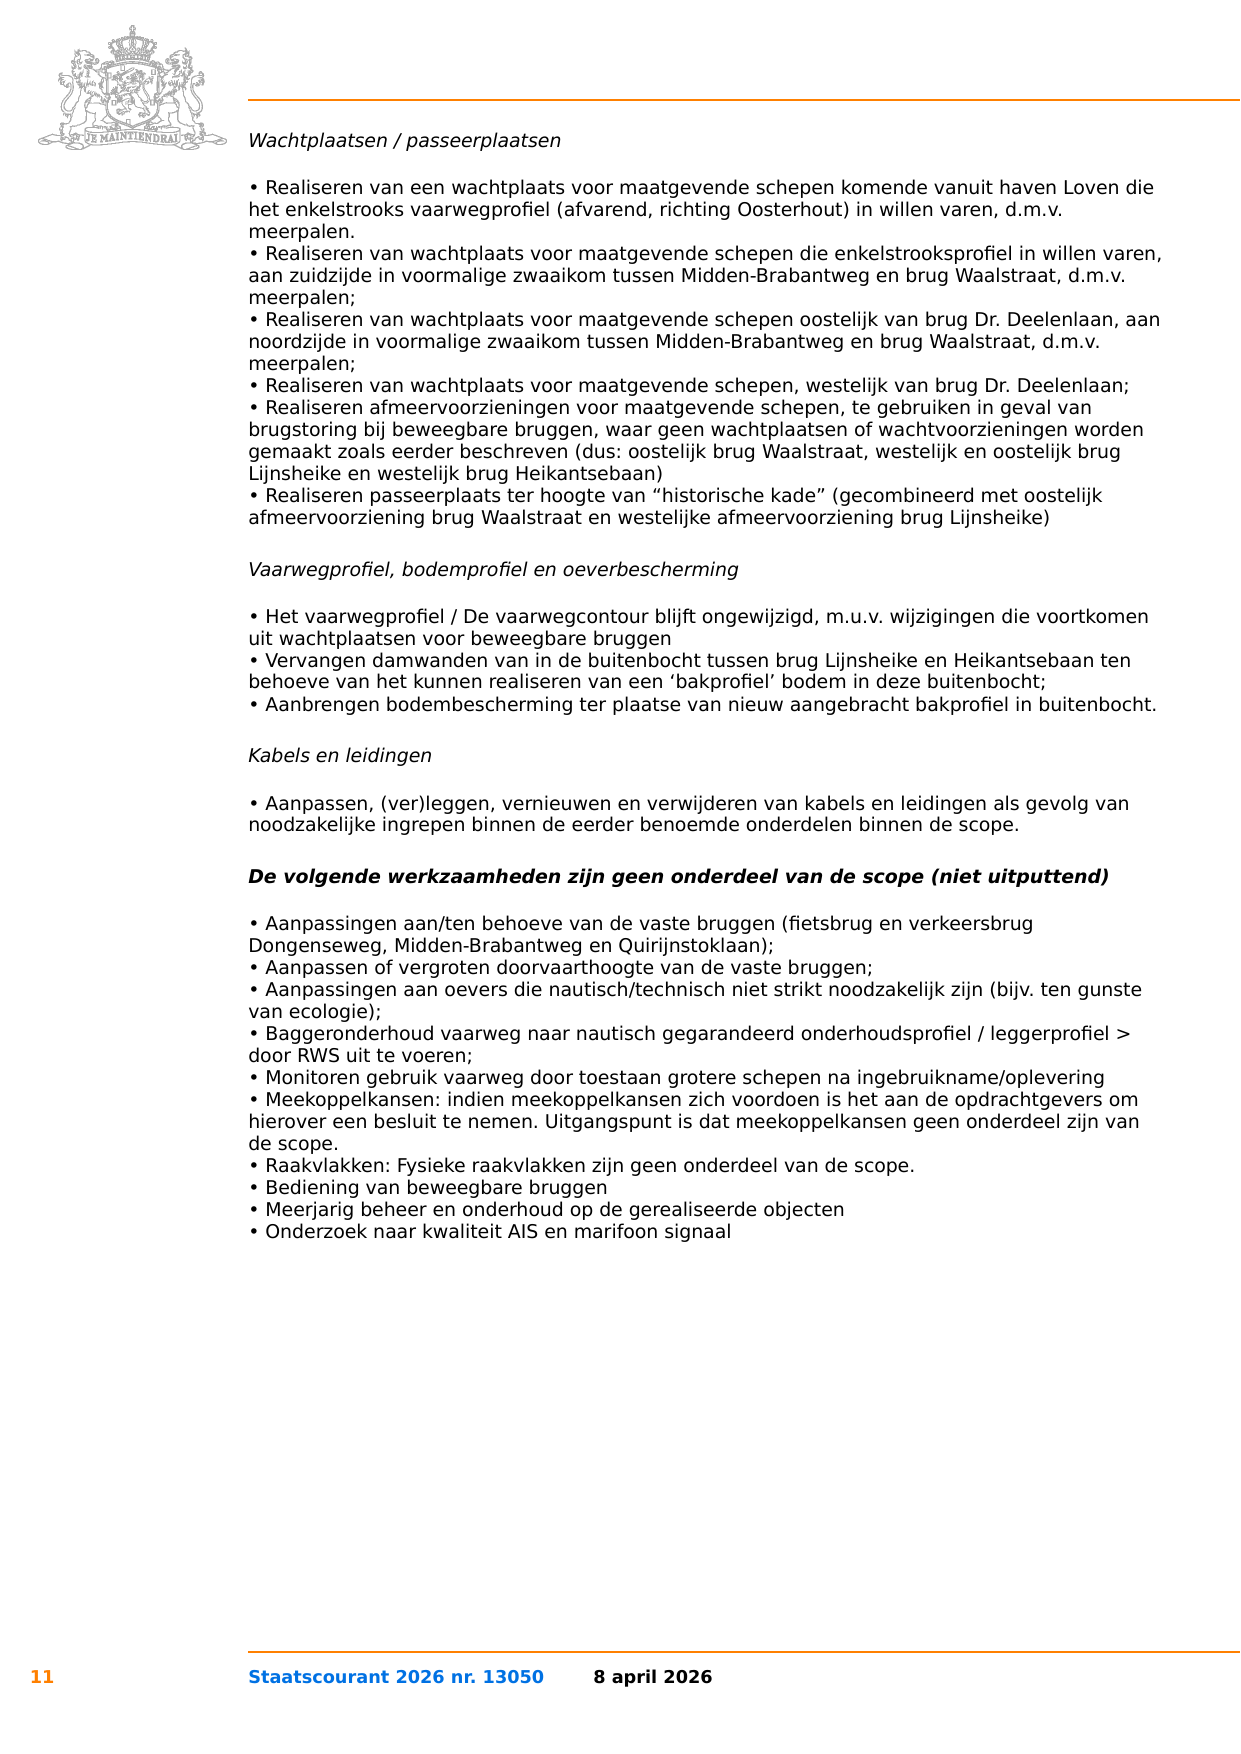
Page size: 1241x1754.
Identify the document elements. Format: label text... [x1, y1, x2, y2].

subtitle De volgende werkzaamheden zijn geen onderdeel van de scope (niet uitputtend) [248, 866, 1163, 888]
text • Raakvlakken: Fysieke raakvlakken zijn geen onderdeel van de scope. [248, 1155, 1163, 1177]
text • Meerjarig beheer en onderhoud op de gerealiseerde objecten [248, 1199, 1163, 1221]
text • Vervangen damwanden van in de buitenbocht tussen brug Lijnsheike en Heikantsebaan ten behoeve van het kunnen realiseren van een ‘bakprofiel’ bodem in deze buitenbocht; [248, 649, 1163, 693]
subtitle Vaarwegprofiel, bodemprofiel en oeverbescherming [248, 558, 1163, 581]
text • Monitoren gebruik vaarweg door toestaan grotere schepen na ingebruikname/oplevering [248, 1067, 1163, 1089]
text • Bediening van beweegbare bruggen [248, 1177, 1163, 1199]
text • Aanpassingen aan oevers die nautisch/technisch niet strikt noodzakelijk zijn (bijv. ten gunste van ecologie); [248, 979, 1163, 1023]
text • Realiseren van wachtplaats voor maatgevende schepen, westelijk van brug Dr. Deelenlaan; [248, 375, 1163, 397]
text • Onderzoek naar kwaliteit AIS en marifoon signaal [248, 1221, 1163, 1243]
subtitle Kabels en leidingen [248, 745, 1163, 767]
text • Realiseren van wachtplaats voor maatgevende schepen oostelijk van brug Dr. Deelenlaan, aan noordzijde in voormalige zwaaikom tussen Midden-Brabantweg en brug Waalstraat, d.m.v. meerpalen; [248, 309, 1163, 375]
text • Aanbrengen bodembescherming ter plaatse van nieuw aangebracht bakprofiel in buitenbocht. [248, 693, 1163, 715]
text • Baggeronderhoud vaarweg naar nautisch gegarandeerd onderhoudsprofiel / leggerprofiel > door RWS uit te voeren; [248, 1023, 1163, 1067]
text • Realiseren passeerplaats ter hoogte van “historische kade” (gecombineerd met oostelijk afmeervoorziening brug Waalstraat en westelijke afmeervoorziening brug Lijnsheike) [248, 484, 1163, 528]
text • Realiseren afmeervoorzieningen voor maatgevende schepen, te gebruiken in geval van brugstoring bij beweegbare bruggen, waar geen wachtplaatsen of wachtvoorzieningen worden gemaakt zoals eerder beschreven (dus: oostelijk brug Waalstraat, westelijk en oostelijk brug Lijnsheike en westelijk brug Heikantsebaan) [248, 397, 1163, 484]
text • Realiseren van een wachtplaats voor maatgevende schepen komende vanuit haven Loven die het enkelstrooks vaarwegprofiel (afvarend, richting Oosterhout) in willen varen, d.m.v. meerpalen. [248, 177, 1163, 243]
text • Realiseren van wachtplaats voor maatgevende schepen die enkelstrooksprofiel in willen varen, aan zuidzijde in voormalige zwaaikom tussen Midden-Brabantweg en brug Waalstraat, d.m.v. meerpalen; [248, 243, 1163, 309]
text • Meekoppelkansen: indien meekoppelkansen zich voordoen is het aan de opdrachtgevers om hierover een besluit te nemen. Uitgangspunt is dat meekoppelkansen geen onderdeel zijn van de scope. [248, 1089, 1163, 1155]
text • Aanpassen of vergroten doorvaarthoogte van de vaste bruggen; [248, 957, 1163, 979]
text • Het vaarwegprofiel / De vaarwegcontour blijft ongewijzigd, m.u.v. wijzigingen die voortkomen uit wachtplaatsen voor beweegbare bruggen [248, 606, 1163, 649]
picture [38, 25, 227, 150]
text • Aanpassingen aan/ten behoeve van de vaste bruggen (fietsbrug en verkeersbrug Dongenseweg, Midden-Brabantweg en Quirijnstoklaan); [248, 913, 1163, 957]
subtitle Wachtplaatsen / passeerplaatsen [248, 130, 1163, 152]
text • Aanpassen, (ver)leggen, vernieuwen en verwijderen van kabels en leidingen als gevolg van noodzakelijke ingrepen binnen de eerder benoemde onderdelen binnen de scope. [248, 792, 1163, 836]
